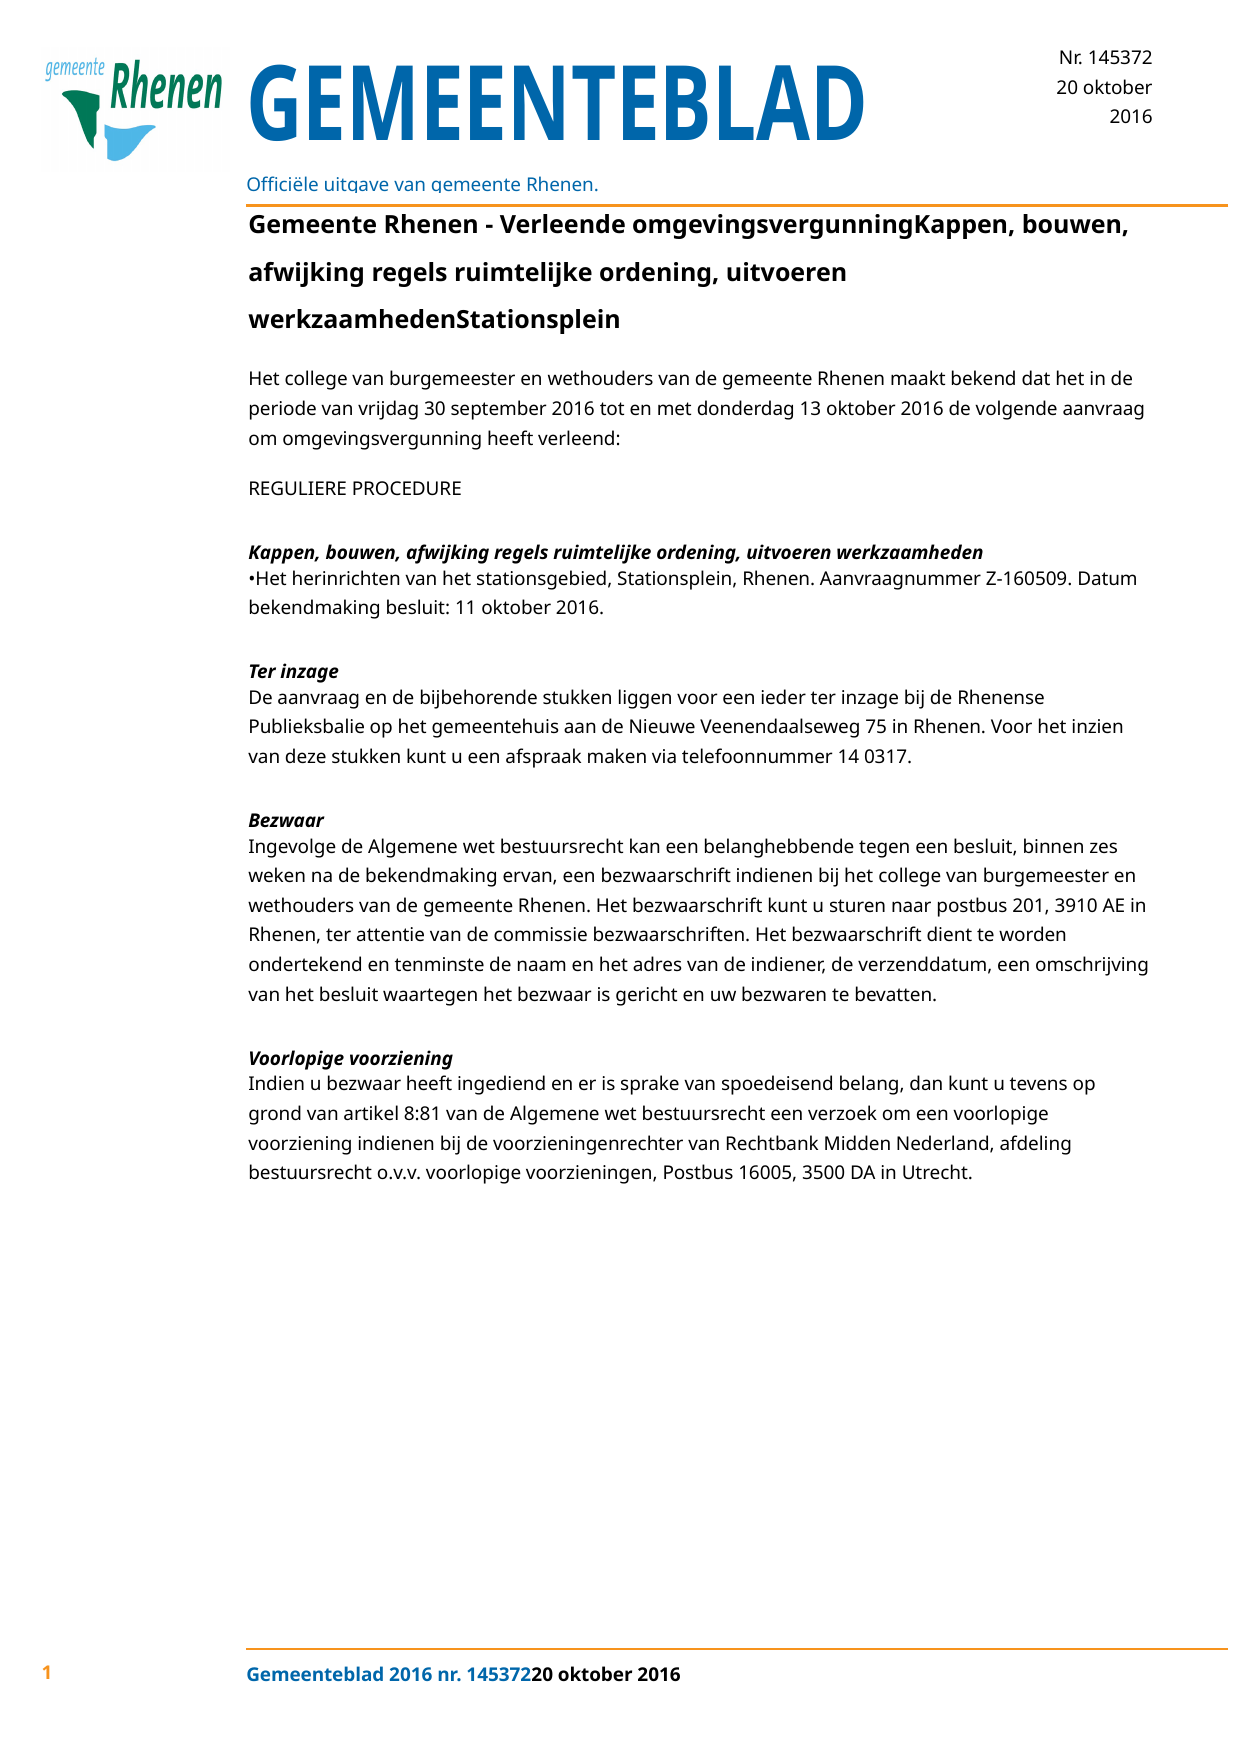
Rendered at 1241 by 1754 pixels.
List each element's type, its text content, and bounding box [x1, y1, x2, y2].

picture [41, 47, 231, 172]
text Bezwaar [248, 807, 1152, 833]
text Ingevolge de Algemene wet bestuursrecht kan een belanghebbende tegen een besluit, binnen zes weken na de bekendmaking ervan, een bezwaarschrift indienen bij het college van burgemeester en wethouders van de gemeente Rhenen. Het bezwaarschrift kunt u sturen naar postbus 201, 3910 AE in Rhenen, ter attentie van de commissie bezwaarschriften. Het bezwaarschrift dient te worden ondertekend en tenminste de naam en het adres van de indiener, de verzenddatum, een omschrijving van het besluit waartegen het bezwaar is gericht en uw bezwaren te bevatten. [248, 833, 1152, 1007]
text De aanvraag en de bijbehorende stukken liggen voor een ieder ter inzage bij de Rhenense Publieksbalie op het gemeentehuis aan de Nieuwe Veenendaalseweg 75 in Rhenen. Voor het inzien van deze stukken kunt u een afspraak maken via telefoonnummer 14 0317. [248, 684, 1152, 769]
text Voorlopige voorziening [248, 1045, 1152, 1071]
text REGULIERE PROCEDURE [248, 475, 1152, 501]
text Het college van burgemeester en wethouders van de gemeente Rhenen maakt bekend dat het in de periode van vrijdag 30 september 2016 tot en met donderdag 13 oktober 2016 de volgende aanvraag om omgevingsvergunning heeft verleend: [248, 366, 1152, 450]
text Ter inzage [248, 658, 1152, 684]
text Indien u bezwaar heeft ingediend en er is sprake van spoedeisend belang, dan kunt u tevens op grond van artikel 8:81 van de Algemene wet bestuursrecht een verzoek om een voorlopige voorziening indienen bij de voorzieningenrechter van Rechtbank Midden Nederland, afdeling bestuursrecht o.v.v. voorlopige voorzieningen, Postbus 16005, 3500 DA in Utrecht. [248, 1071, 1152, 1185]
text •Het herinrichten van het stationsgebied, Stationsplein, Rhenen. Aanvraagnummer Z-160509. Datum bekendmaking besluit: 11 oktober 2016. [248, 565, 1152, 620]
text Kappen, bouwen, afwijking regels ruimtelijke ordening, uitvoeren werkzaamheden [248, 539, 1152, 565]
text Gemeente Rhenen - Verleende omgevingsvergunningKappen, bouwen, afwijking regels ruimtelijke ordening, uitvoeren werkzaamhedenStationsplein [248, 207, 1152, 336]
